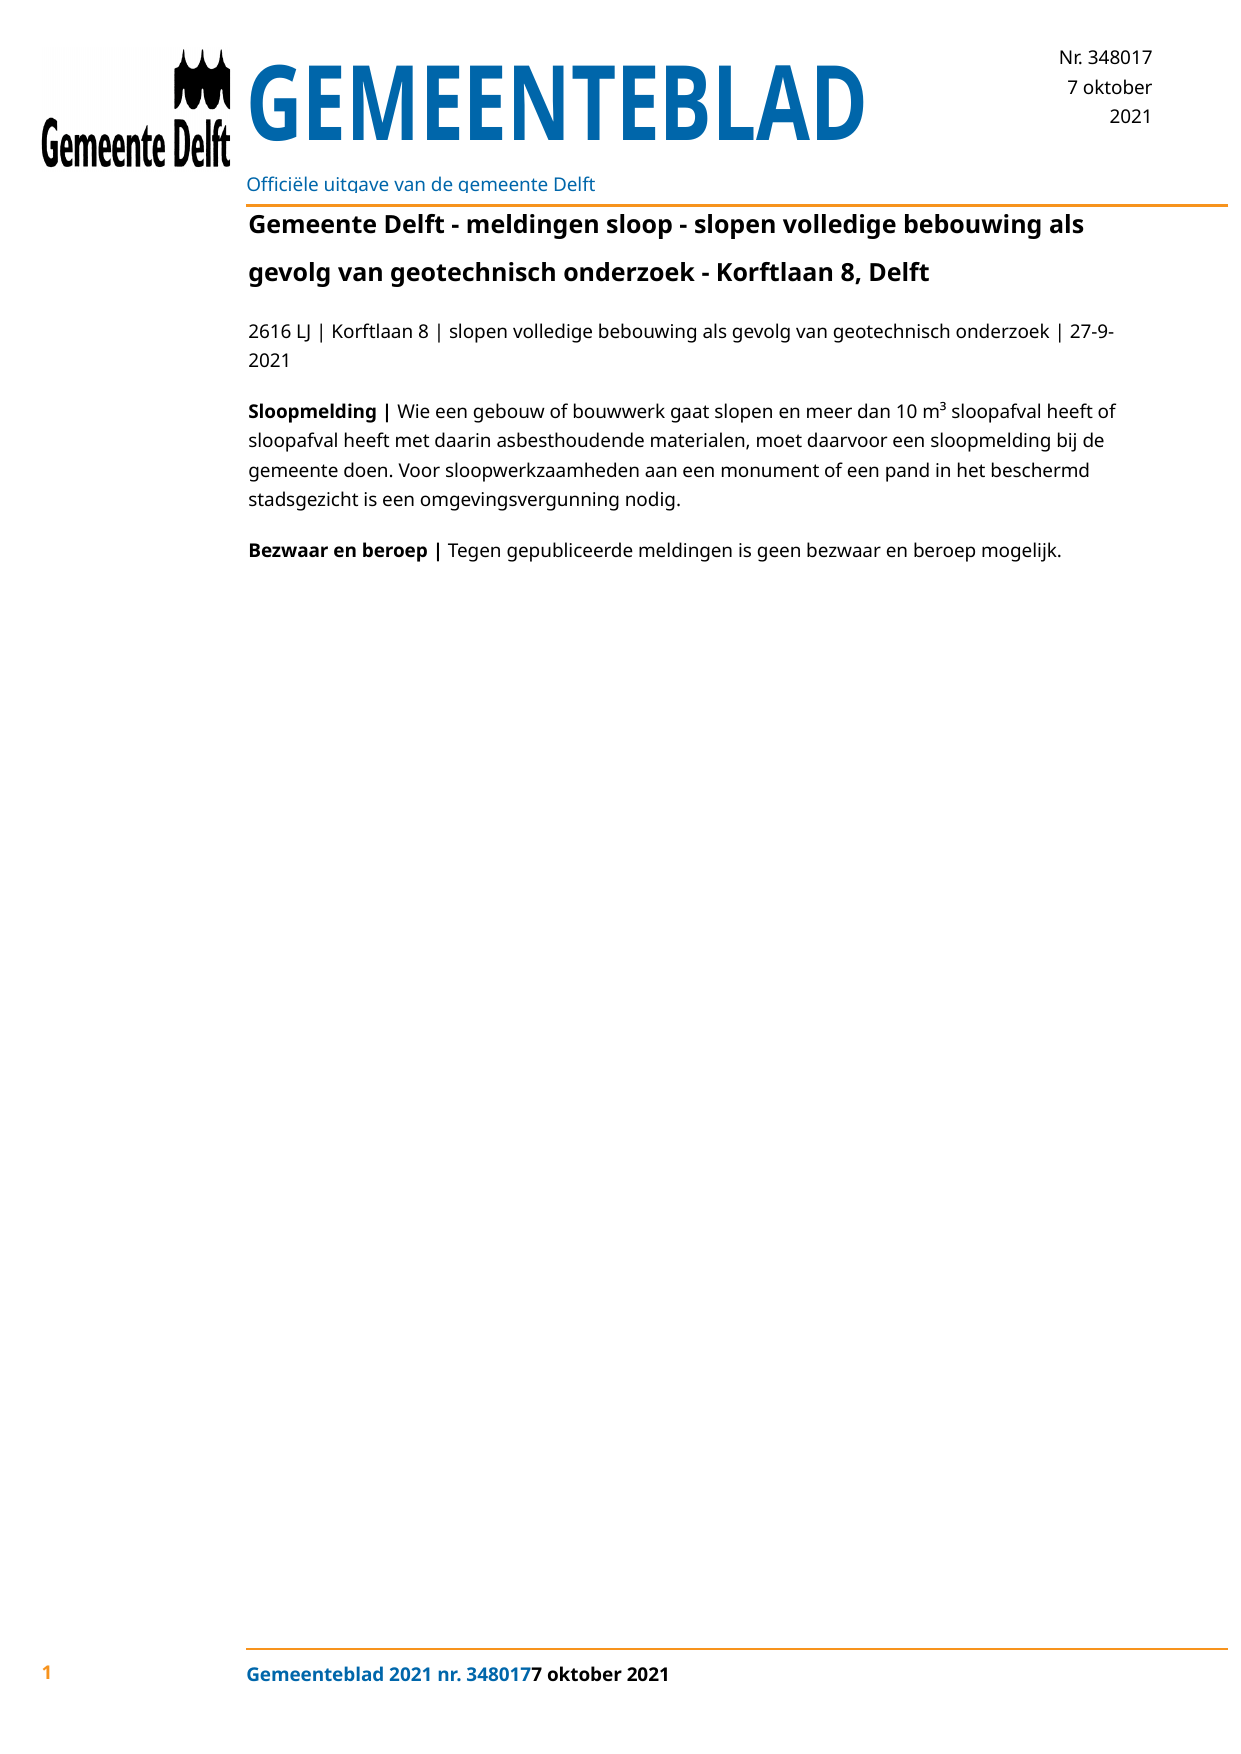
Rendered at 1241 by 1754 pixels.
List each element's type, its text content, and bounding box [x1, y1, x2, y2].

text Gemeente Delft - meldingen sloop - slopen volledige bebouwing als gevolg van geotechnisch onderzoek - Korftlaan 8, Delft [248, 207, 1152, 288]
text Bezwaar en beroep | Tegen gepubliceerde meldingen is geen bezwaar en beroep mogelijk. [248, 537, 1152, 563]
text Sloopmelding | Wie een gebouw of bouwwerk gaat slopen en meer dan 10 m³ sloopafval heeft of sloopafval heeft met daarin asbesthoudende materialen, moet daarvoor een sloopmelding bij de gemeente doen. Voor sloopwerkzaamheden aan een monument of een pand in het beschermd stadsgezicht is een omgevingsvergunning nodig. [248, 398, 1152, 512]
text 2616 LJ | Korftlaan 8 | slopen volledige bebouwing als gevolg van geotechnisch onderzoek | 27-9-2021 [248, 318, 1152, 373]
picture [41, 47, 231, 172]
